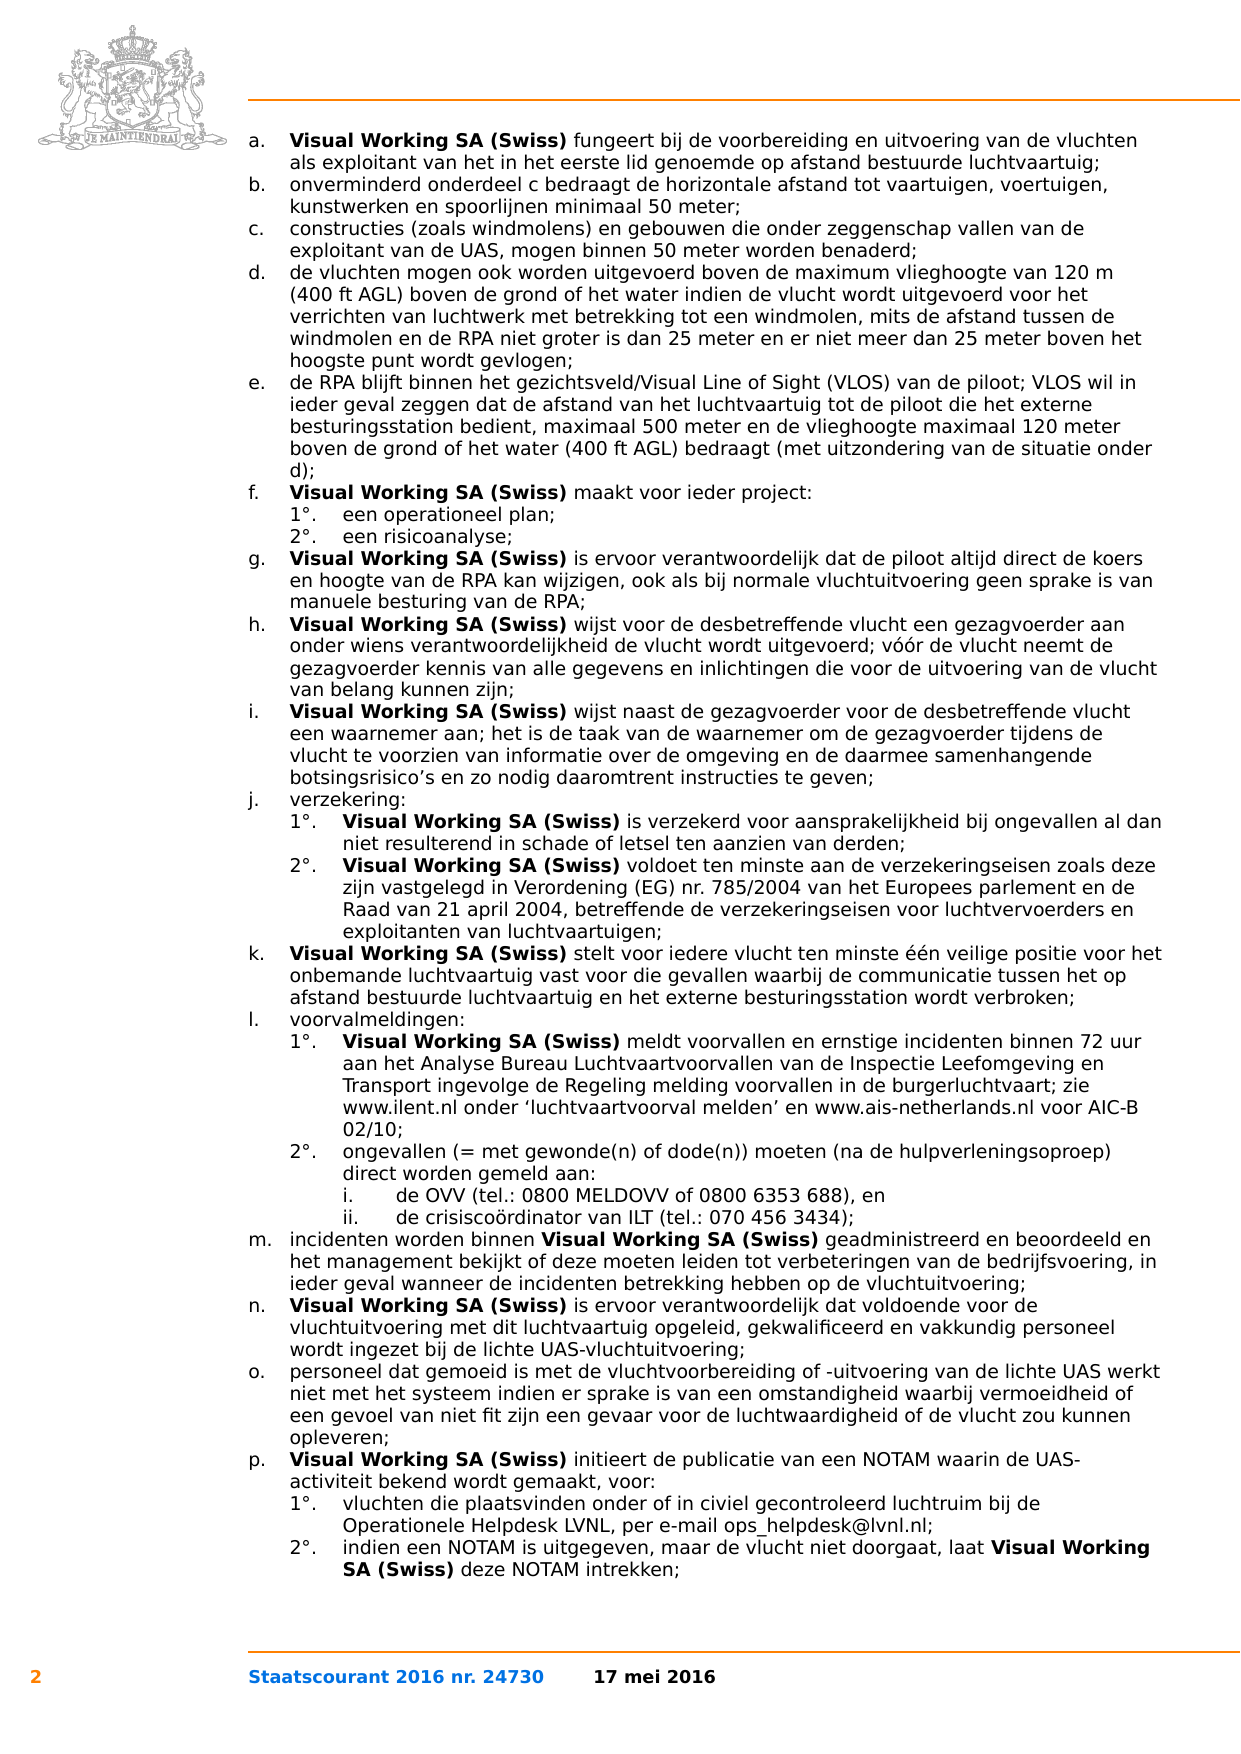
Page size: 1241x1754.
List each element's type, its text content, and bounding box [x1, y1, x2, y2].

text c. constructies (zoals windmolens) en gebouwen die onder zeggenschap vallen van de exploitant van de UAS, mogen binnen 50 meter worden benaderd; [248, 218, 1163, 262]
text p. Visual Working SA (Swiss) initieert de publicatie van een NOTAM waarin de UAS-activiteit bekend wordt gemaakt, voor: [248, 1449, 1163, 1493]
text g. Visual Working SA (Swiss) is ervoor verantwoordelijk dat de piloot altijd direct de koers en hoogte van de RPA kan wijzigen, ook als bij normale vluchtuitvoering geen sprake is van manuele besturing van de RPA; [248, 547, 1163, 613]
text k. Visual Working SA (Swiss) stelt voor iedere vlucht ten minste één veilige positie voor het onbemande luchtvaartuig vast voor die gevallen waarbij de communicatie tussen het op afstand bestuurde luchtvaartuig en het externe besturingsstation wordt verbroken; [248, 943, 1163, 1009]
text j. verzekering: [248, 789, 1163, 811]
text d. de vluchten mogen ook worden uitgevoerd boven de maximum vlieghoogte van 120 m (400 ft AGL) boven de grond of het water indien de vlucht wordt uitgevoerd voor het verrichten van luchtwerk met betrekking tot een windmolen, mits de afstand tussen de windmolen en de RPA niet groter is dan 25 meter en er niet meer dan 25 meter boven het hoogste punt wordt gevlogen; [248, 262, 1163, 372]
text 1°. vluchten die plaatsvinden onder of in civiel gecontroleerd luchtruim bij de Operationele Helpdesk LVNL, per e-mail ops_helpdesk@lvnl.nl; [289, 1493, 1163, 1537]
text b. onverminderd onderdeel c bedraagt de horizontale afstand tot vaartuigen, voertuigen, kunstwerken en spoorlijnen minimaal 50 meter; [248, 174, 1163, 218]
text n. Visual Working SA (Swiss) is ervoor verantwoordelijk dat voldoende voor de vluchtuitvoering met dit luchtvaartuig opgeleid, gekwalificeerd en vakkundig personeel wordt ingezet bij de lichte UAS-vluchtuitvoering; [248, 1295, 1163, 1361]
text 2°. een risicoanalyse; [289, 526, 1163, 547]
text 1°. Visual Working SA (Swiss) meldt voorvallen en ernstige incidenten binnen 72 uur aan het Analyse Bureau Luchtvaartvoorvallen van de Inspectie Leefomgeving en Transport ingevolge de Regeling melding voorvallen in de burgerluchtvaart; zie www.ilent.nl onder ‘luchtvaartvoorval melden’ en www.ais-netherlands.nl voor AIC-B 02/10; [289, 1031, 1163, 1141]
text 2°. Visual Working SA (Swiss) voldoet ten minste aan de verzekeringseisen zoals deze zijn vastgelegd in Verordening (EG) nr. 785/2004 van het Europees parlement en de Raad van 21 april 2004, betreffende de verzekeringseisen voor luchtvervoerders en exploitanten van luchtvaartuigen; [289, 855, 1163, 943]
picture [38, 25, 227, 150]
text i. de OVV (tel.: 0800 MELDOVV of 0800 6353 688), en [342, 1185, 1163, 1207]
text l. voorvalmeldingen: [248, 1009, 1163, 1031]
text 2°. indien een NOTAM is uitgegeven, maar de vlucht niet doorgaat, laat Visual Working SA (Swiss) deze NOTAM intrekken; [289, 1537, 1163, 1581]
text e. de RPA blijft binnen het gezichtsveld/Visual Line of Sight (VLOS) van de piloot; VLOS wil in ieder geval zeggen dat de afstand van het luchtvaartuig tot de piloot die het externe besturingsstation bedient, maximaal 500 meter en de vlieghoogte maximaal 120 meter boven de grond of het water (400 ft AGL) bedraagt (met uitzondering van de situatie onder d); [248, 372, 1163, 482]
text 1°. Visual Working SA (Swiss) is verzekerd voor aansprakelijkheid bij ongevallen al dan niet resulterend in schade of letsel ten aanzien van derden; [289, 811, 1163, 855]
text a. Visual Working SA (Swiss) fungeert bij de voorbereiding en uitvoering van de vluchten als exploitant van het in het eerste lid genoemde op afstand bestuurde luchtvaartuig; [248, 130, 1163, 174]
text 2°. ongevallen (= met gewonde(n) of dode(n)) moeten (na de hulpverleningsoproep) direct worden gemeld aan: [289, 1141, 1163, 1185]
text 1°. een operationeel plan; [289, 503, 1163, 526]
text h. Visual Working SA (Swiss) wijst voor de desbetreffende vlucht een gezagvoerder aan onder wiens verantwoordelijkheid de vlucht wordt uitgevoerd; vóór de vlucht neemt de gezagvoerder kennis van alle gegevens en inlichtingen die voor de uitvoering van de vlucht van belang kunnen zijn; [248, 613, 1163, 701]
text m. incidenten worden binnen Visual Working SA (Swiss) geadministreerd en beoordeeld en het management bekijkt of deze moeten leiden tot verbeteringen van de bedrijfsvoering, in ieder geval wanneer de incidenten betrekking hebben op de vluchtuitvoering; [248, 1229, 1163, 1295]
text i. Visual Working SA (Swiss) wijst naast de gezagvoerder voor de desbetreffende vlucht een waarnemer aan; het is de taak van de waarnemer om de gezagvoerder tijdens de vlucht te voorzien van informatie over de omgeving en de daarmee samenhangende botsingsrisico’s en zo nodig daaromtrent instructies te geven; [248, 701, 1163, 789]
text f. Visual Working SA (Swiss) maakt voor ieder project: [248, 482, 1163, 503]
text o. personeel dat gemoeid is met de vluchtvoorbereiding of -uitvoering van de lichte UAS werkt niet met het systeem indien er sprake is van een omstandigheid waarbij vermoeidheid of een gevoel van niet fit zijn een gevaar voor de luchtwaardigheid of de vlucht zou kunnen opleveren; [248, 1361, 1163, 1449]
text ii. de crisiscoördinator van ILT (tel.: 070 456 3434); [342, 1207, 1163, 1229]
